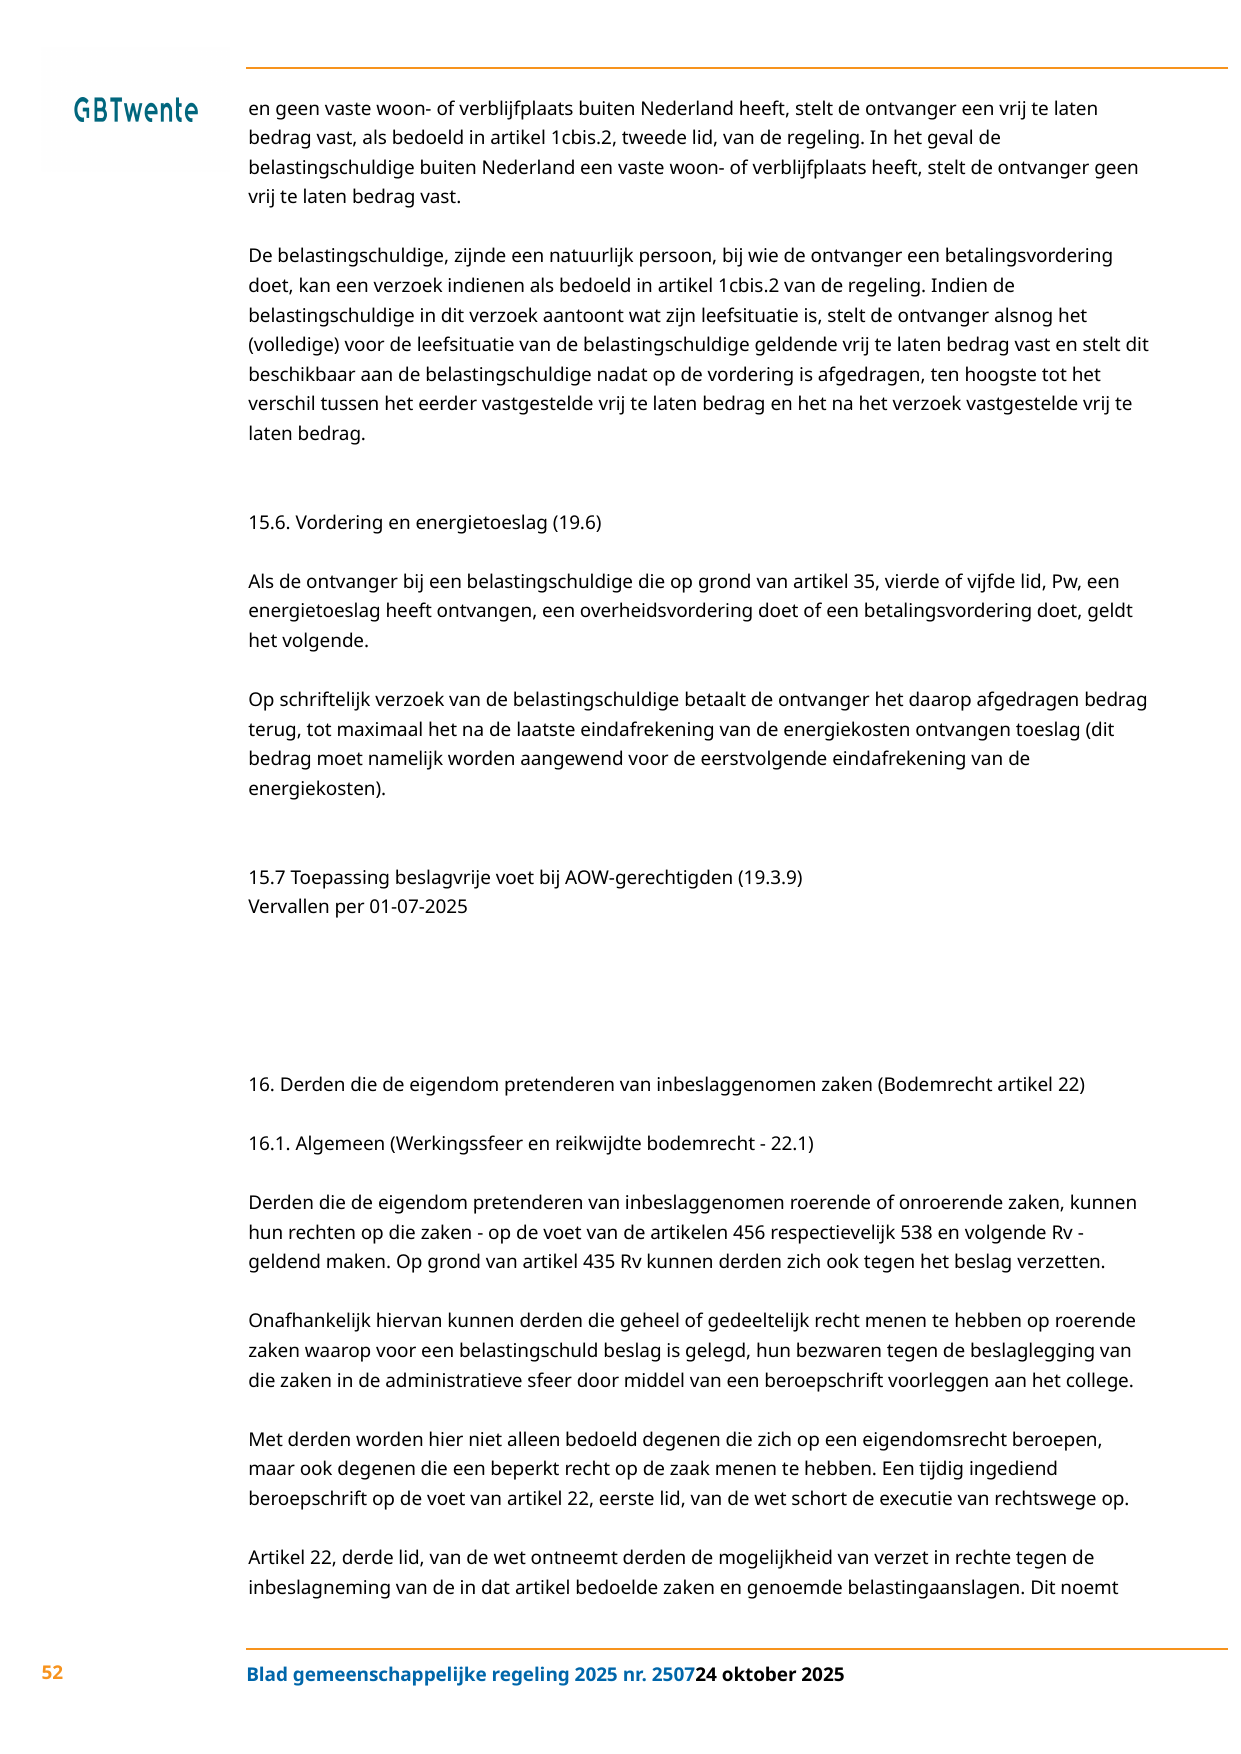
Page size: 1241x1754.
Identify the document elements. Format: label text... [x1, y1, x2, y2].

text Artikel 22, derde lid, van de wet ontneemt derden de mogelijkheid van verzet in rechte tegen de inbeslagneming van de in dat artikel bedoelde zaken en genoemde belastingaanslagen. Dit noemt [248, 1544, 1152, 1600]
text De belastingschuldige, zijnde een natuurlijk persoon, bij wie de ontvanger een betalingsvordering doet, kan een verzoek indienen als bedoeld in artikel 1cbis.2 van de regeling. Indien de belastingschuldige in dit verzoek aantoont wat zijn leefsituatie is, stelt de ontvanger alsnog het (volledige) voor de leefsituatie van de belastingschuldige geldende vrij te laten bedrag vast en stelt dit beschikbaar aan de belastingschuldige nadat op de vordering is afgedragen, ten hoogste tot het verschil tussen het eerder vastgestelde vrij te laten bedrag en het na het verzoek vastgestelde vrij te laten bedrag. [248, 243, 1152, 446]
picture [41, 47, 231, 172]
text 15.6. Vordering en energietoeslag (19.6) [248, 509, 1152, 535]
text 15.7 Toepassing beslagvrije voet bij AOW-gerechtigden (19.3.9) [248, 864, 1152, 890]
text Vervallen per 01-07-2025 [248, 893, 1152, 919]
text Met derden worden hier niet alleen bedoeld degenen die zich op een eigendomsrecht beroepen, maar ook degenen die een beperkt recht op de zaak menen te hebben. Een tijdig ingediend beroepschrift op de voet van artikel 22, eerste lid, van de wet schort de executie van rechtswege op. [248, 1426, 1152, 1511]
text Onafhankelijk hiervan kunnen derden die geheel of gedeeltelijk recht menen te hebben op roerende zaken waarop voor een belastingschuld beslag is gelegd, hun bezwaren tegen de beslaglegging van die zaken in de administratieve sfeer door middel van een beroepschrift voorleggen aan het college. [248, 1308, 1152, 1393]
text en geen vaste woon- of verblijfplaats buiten Nederland heeft, stelt de ontvanger een vrij te laten bedrag vast, als bedoeld in artikel 1cbis.2, tweede lid, van de regeling. In het geval de belastingschuldige buiten Nederland een vaste woon- of verblijfplaats heeft, stelt de ontvanger geen vrij te laten bedrag vast. [248, 95, 1152, 209]
text Op schriftelijk verzoek van de belastingschuldige betaalt de ontvanger het daarop afgedragen bedrag terug, tot maximaal het na de laatste eindafrekening van de energiekosten ontvangen toeslag (dit bedrag moet namelijk worden aangewend voor de eerstvolgende eindafrekening van de energiekosten). [248, 686, 1152, 801]
text Derden die de eigendom pretenderen van inbeslaggenomen roerende of onroerende zaken, kunnen hun rechten op die zaken - op de voet van de artikelen 456 respectievelijk 538 en volgende Rv - geldend maken. Op grond van artikel 435 Rv kunnen derden zich ook tegen het beslag verzetten. [248, 1189, 1152, 1274]
text 16.1. Algemeen (Werkingssfeer en reikwijdte bodemrecht - 22.1) [248, 1130, 1152, 1156]
text 16. Derden die de eigendom pretenderen van inbeslaggenomen zaken (Bodemrecht artikel 22) [248, 1071, 1152, 1097]
text Als de ontvanger bij een belastingschuldige die op grond van artikel 35, vierde of vijfde lid, Pw, een energietoeslag heeft ontvangen, een overheidsvordering doet of een betalingsvordering doet, geldt het volgende. [248, 568, 1152, 653]
